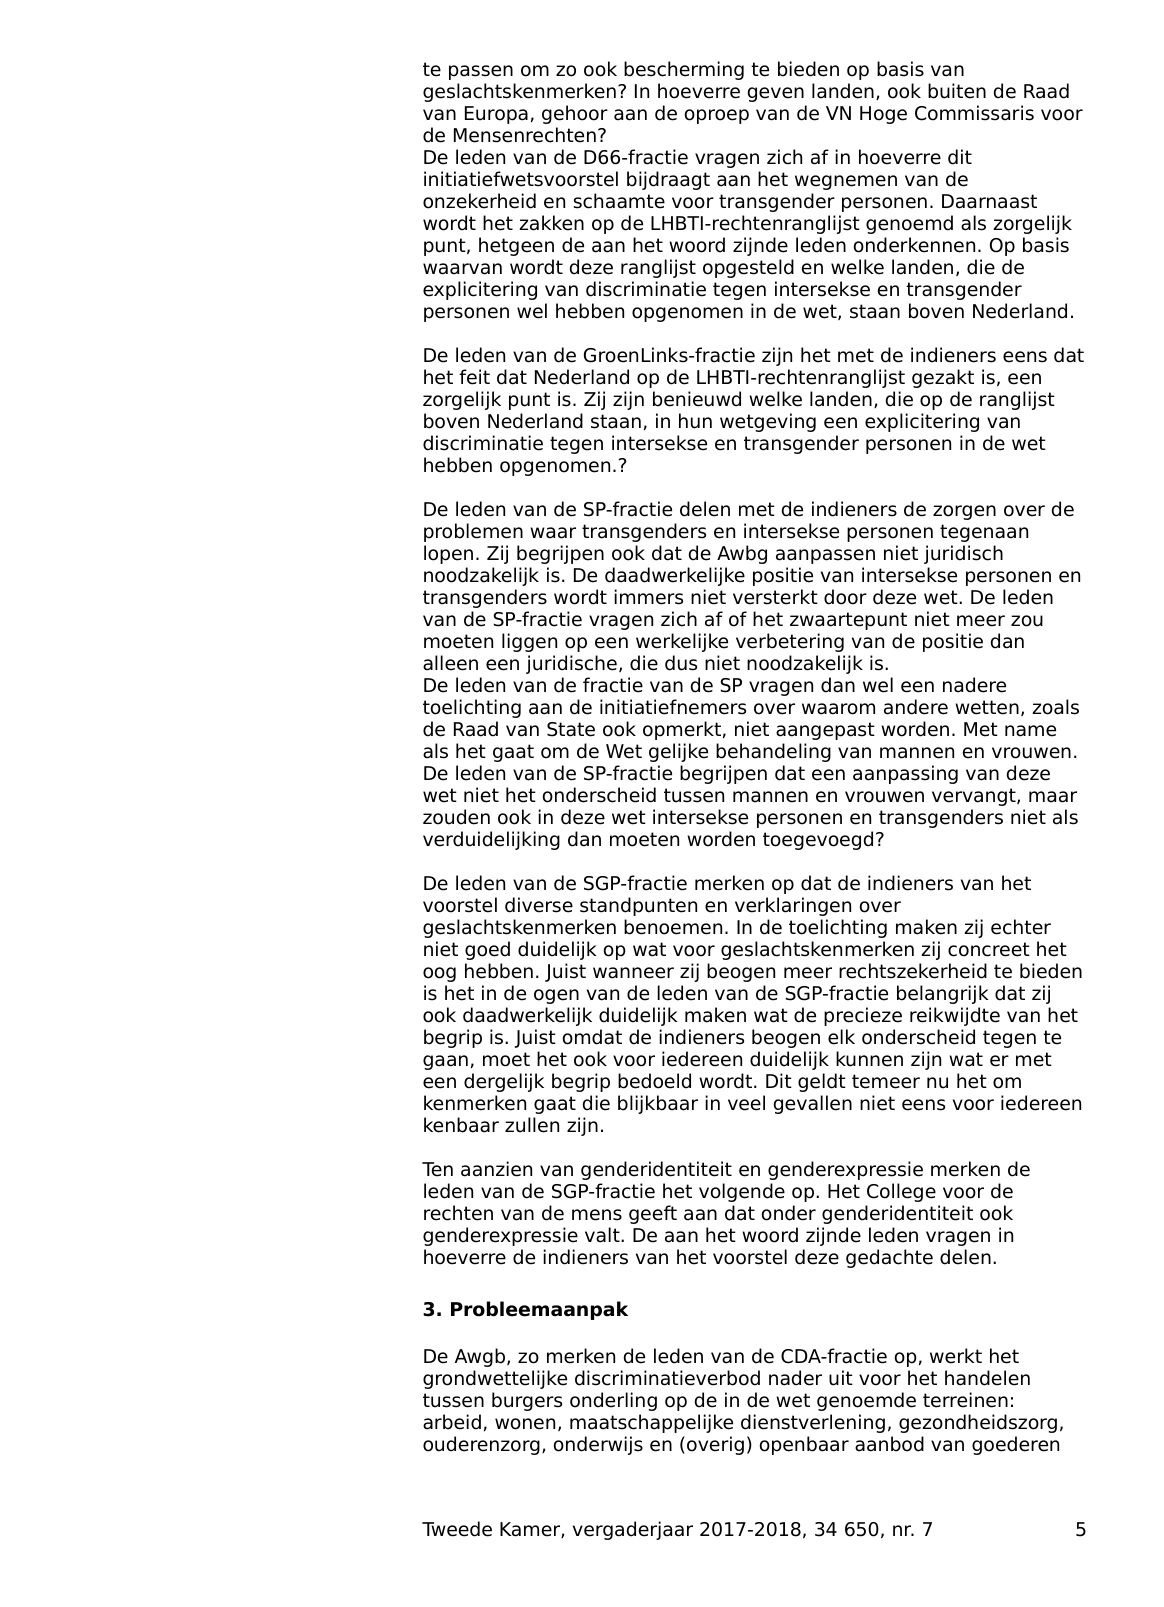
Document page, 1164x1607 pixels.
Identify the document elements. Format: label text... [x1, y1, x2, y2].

text De leden van de fractie van de SP vragen dan wel een nadere toelichting aan de initiatiefnemers over waarom andere wetten, zoals de Raad van State ook opmerkt, niet aangepast worden. Met name als het gaat om de Wet gelijke behandeling van mannen en vrouwen. De leden van de SP-fractie begrijpen dat een aanpassing van deze wet niet het onderscheid tussen mannen en vrouwen vervangt, maar zouden ook in deze wet intersekse personen en transgenders niet als verduidelijking dan moeten worden toegevoegd? [422, 675, 1087, 851]
text De leden van de D66-fractie vragen zich af in hoeverre dit initiatiefwetsvoorstel bijdraagt aan het wegnemen van de onzekerheid en schaamte voor transgender personen. Daarnaast wordt het zakken op de LHBTI-rechtenranglijst genoemd als zorgelijk punt, hetgeen de aan het woord zijnde leden onderkennen. Op basis waarvan wordt deze ranglijst opgesteld en welke landen, die de explicitering van discriminatie tegen intersekse en transgender personen wel hebben opgenomen in de wet, staan boven Nederland. [422, 147, 1087, 323]
text Ten aanzien van genderidentiteit en genderexpressie merken de leden van de SGP-fractie het volgende op. Het College voor de rechten van de mens geeft aan dat onder genderidentiteit ook genderexpressie valt. De aan het woord zijnde leden vragen in hoeverre de indieners van het voorstel deze gedachte delen. [422, 1159, 1087, 1269]
text De Awgb, zo merken de leden van de CDA-fractie op, werkt het grondwettelijke discriminatieverbod nader uit voor het handelen tussen burgers onderling op de in de wet genoemde terreinen: arbeid, wonen, maatschappelijke dienstverlening, gezondheidszorg, ouderenzorg, onderwijs en (overig) openbaar aanbod van goederen [422, 1346, 1087, 1456]
subtitle 3. Probleemaanpak [422, 1299, 1087, 1321]
text De leden van de GroenLinks-fractie zijn het met de indieners eens dat het feit dat Nederland op de LHBTI-rechtenranglijst gezakt is, een zorgelijk punt is. Zij zijn benieuwd welke landen, die op de ranglijst boven Nederland staan, in hun wetgeving een explicitering van discriminatie tegen intersekse en transgender personen in de wet hebben opgenomen.? [422, 345, 1087, 477]
text De leden van de SGP-fractie merken op dat de indieners van het voorstel diverse standpunten en verklaringen over geslachtskenmerken benoemen. In de toelichting maken zij echter niet goed duidelijk op wat voor geslachtskenmerken zij concreet het oog hebben. Juist wanneer zij beogen meer rechtszekerheid te bieden is het in de ogen van de leden van de SGP-fractie belangrijk dat zij ook daadwerkelijk duidelijk maken wat de precieze reikwijdte van het begrip is. Juist omdat de indieners beogen elk onderscheid tegen te gaan, moet het ook voor iedereen duidelijk kunnen zijn wat er met een dergelijk begrip bedoeld wordt. Dit geldt temeer nu het om kenmerken gaat die blijkbaar in veel gevallen niet eens voor iedereen kenbaar zullen zijn. [422, 873, 1087, 1137]
text te passen om zo ook bescherming te bieden op basis van geslachtskenmerken? In hoeverre geven landen, ook buiten de Raad van Europa, gehoor aan de oproep van de VN Hoge Commissaris voor de Mensenrechten? [422, 59, 1087, 147]
text De leden van de SP-fractie delen met de indieners de zorgen over de problemen waar transgenders en intersekse personen tegenaan lopen. Zij begrijpen ook dat de Awbg aanpassen niet juridisch noodzakelijk is. De daadwerkelijke positie van intersekse personen en transgenders wordt immers niet versterkt door deze wet. De leden van de SP-fractie vragen zich af of het zwaartepunt niet meer zou moeten liggen op een werkelijke verbetering van de positie dan alleen een juridische, die dus niet noodzakelijk is. [422, 499, 1087, 675]
